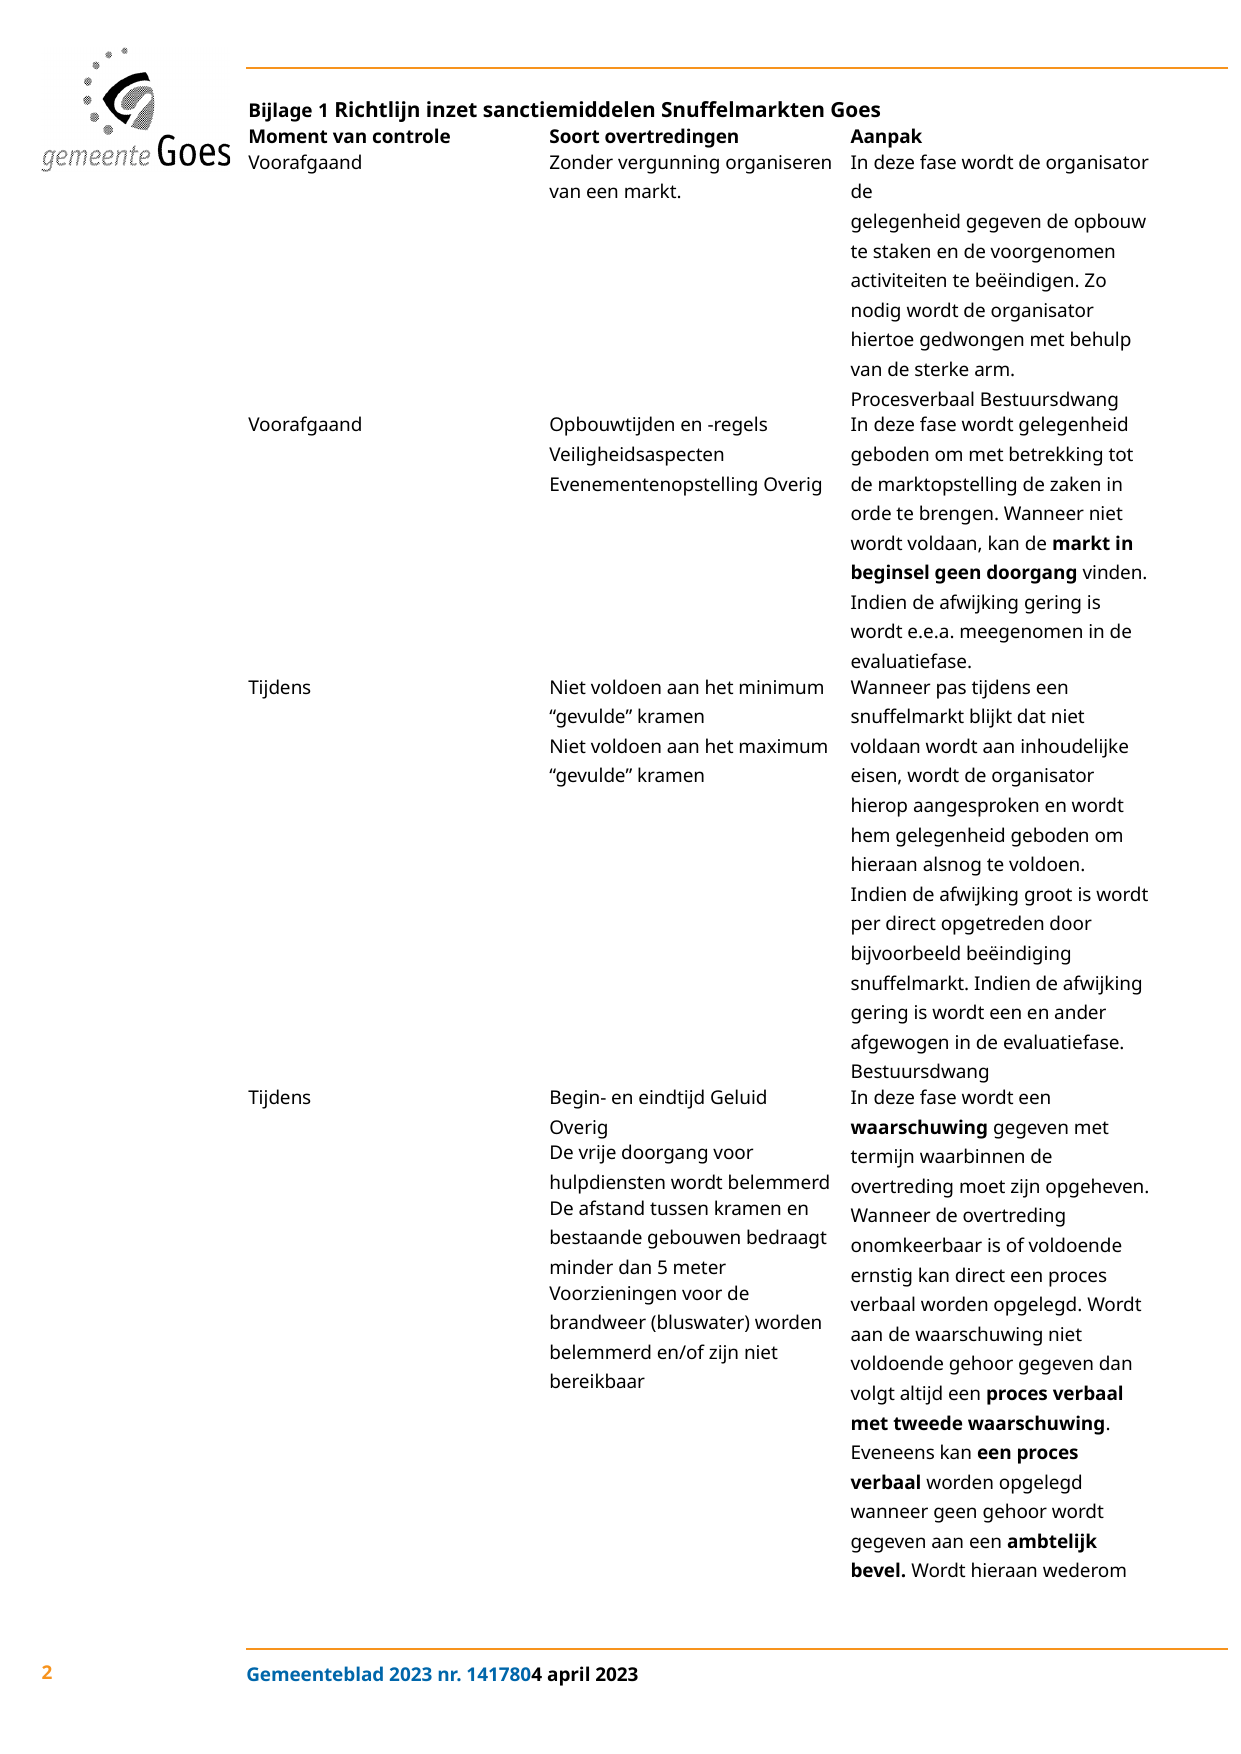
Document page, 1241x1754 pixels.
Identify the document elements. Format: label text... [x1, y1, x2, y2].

table_cell [248, 1140, 549, 1195]
table_cell In deze fase wordt gelegenheid geboden om met betrekking tot de marktopstelling de zaken in orde te brengen. Wanneer niet wordt voldaan, kan de markt in beginsel geen doorgang vinden. Indien de afwijking gering is wordt e.e.a. meegenomen in de evaluatiefase. [850, 412, 1152, 674]
table_cell In deze fase wordt de organisator de gelegenheid gegeven de opbouw te staken en de voorgenomen activiteiten te beëindigen. Zo nodig wordt de organisator hiertoe gedwongen met behulp van de sterke arm. Procesverbaal Bestuursdwang [850, 149, 1152, 412]
table_cell Tijdens [248, 674, 549, 1084]
table_cell Zonder vergunning organiseren van een markt. [549, 149, 850, 412]
picture [41, 47, 231, 172]
table_cell [248, 1280, 549, 1583]
table_cell Wanneer pas tijdens een snuffelmarkt blijkt dat niet voldaan wordt aan inhoudelijke eisen, wordt de organisator hierop aangesproken en wordt hem gelegenheid geboden om hieraan alsnog te voldoen. Indien de afwijking groot is wordt per direct opgetreden door bijvoorbeeld beëindiging snuffelmarkt. Indien de afwijking gering is wordt een en ander afgewogen in de evaluatiefase. Bestuursdwang [850, 674, 1152, 1084]
table_cell Opbouwtijden en -regels Veiligheidsaspecten Evenementenopstelling Overig [549, 412, 850, 674]
table_cell Voorzieningen voor de brandweer (bluswater) worden belemmerd en/of zijn niet bereikbaar [549, 1280, 850, 1583]
table_cell Voorafgaand [248, 149, 549, 412]
table_header Moment van controle [248, 124, 549, 149]
table_cell De vrije doorgang voor hulpdiensten wordt belemmerd [549, 1140, 850, 1195]
table_header Soort overtredingen [549, 124, 850, 149]
table_header Aanpak [850, 124, 1152, 149]
table_cell De afstand tussen kramen en bestaande gebouwen bedraagt minder dan 5 meter [549, 1195, 850, 1280]
table_cell Begin- en eindtijd Geluid Overig [549, 1084, 850, 1139]
table_cell Niet voldoen aan het minimum “gevulde” kramen Niet voldoen aan het maximum “gevulde” kramen [549, 674, 850, 1084]
table_cell Tijdens [248, 1084, 549, 1139]
table_cell In deze fase wordt een waarschuwing gegeven met termijn waarbinnen de overtreding moet zijn opgeheven. Wanneer de overtreding onomkeerbaar is of voldoende ernstig kan direct een proces verbaal worden opgelegd. Wordt aan de waarschuwing niet voldoende gehoor gegeven dan volgt altijd een proces verbaal met tweede waarschuwing. Eveneens kan een proces verbaal worden opgelegd wanneer geen gehoor wordt gegeven aan een ambtelijk bevel. Wordt hieraan wederom [850, 1084, 1152, 1583]
table_cell [248, 1195, 549, 1280]
text Bijlage 1 Richtlijn inzet sanctiemiddelen Snuffelmarkten Goes [248, 95, 1152, 123]
table_cell Voorafgaand [248, 412, 549, 674]
